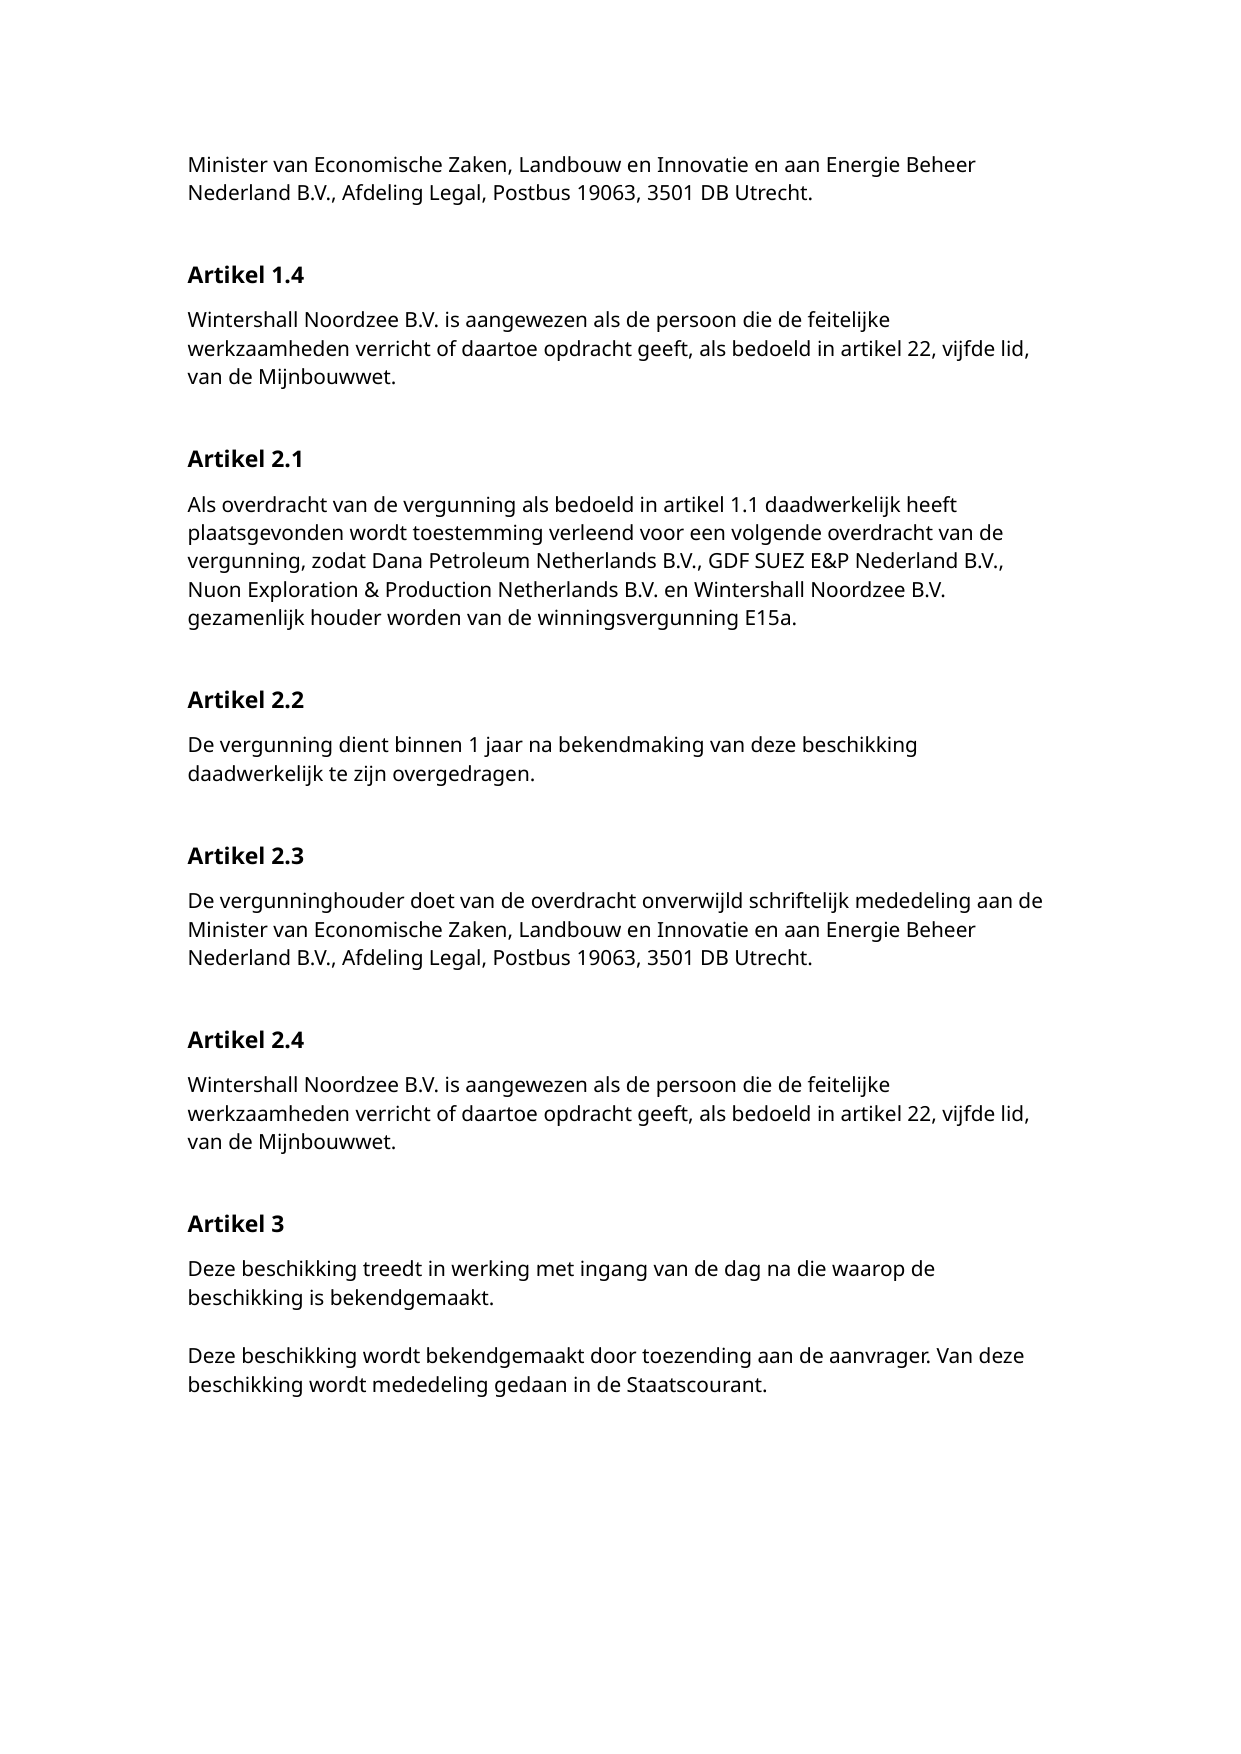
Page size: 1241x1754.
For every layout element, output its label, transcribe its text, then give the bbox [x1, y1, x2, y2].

subtitle Artikel 2.3 [187, 840, 1053, 871]
text De vergunning dient binnen 1 jaar na bekendmaking van deze beschikking daadwerkelijk te zijn overgedragen. [187, 731, 1053, 787]
text Wintershall Noordzee B.V. is aangewezen als de persoon die de feitelijke werkzaamheden verricht of daartoe opdracht geeft, als bedoeld in artikel 22, vijfde lid, van de Mijnbouwwet. [187, 1070, 1053, 1156]
subtitle Artikel 3 [187, 1208, 1053, 1239]
text Wintershall Noordzee B.V. is aangewezen als de persoon die de feitelijke werkzaamheden verricht of daartoe opdracht geeft, als bedoeld in artikel 22, vijfde lid, van de Mijnbouwwet. [187, 306, 1053, 391]
text Deze beschikking wordt bekendgemaakt door toezending aan de aanvrager. Van deze beschikking wordt mededeling gedaan in de Staatscourant. [187, 1341, 1053, 1398]
text Deze beschikking treedt in werking met ingang van de dag na die waarop de beschikking is bekendgemaakt. [187, 1254, 1053, 1311]
subtitle Artikel 2.1 [187, 443, 1053, 475]
subtitle Artikel 1.4 [187, 259, 1053, 291]
text Als overdracht van de vergunning als bedoeld in artikel 1.1 daadwerkelijk heeft plaatsgevonden wordt toestemming verleend voor een volgende overdracht van de vergunning, zodat Dana Petroleum Netherlands B.V., GDF SUEZ E&P Nederland B.V., Nuon Exploration & Production Netherlands B.V. en Wintershall Noordzee B.V. gezamenlijk houder worden van de winningsvergunning E15a. [187, 490, 1053, 632]
text Minister van Economische Zaken, Landbouw en Innovatie en aan Energie Beheer Nederland B.V., Afdeling Legal, Postbus 19063, 3501 DB Utrecht. [187, 150, 1053, 207]
text De vergunninghouder doet van de overdracht onverwijld schriftelijk mededeling aan de Minister van Economische Zaken, Landbouw en Innovatie en aan Energie Beheer Nederland B.V., Afdeling Legal, Postbus 19063, 3501 DB Utrecht. [187, 886, 1053, 972]
subtitle Artikel 2.2 [187, 684, 1053, 716]
subtitle Artikel 2.4 [187, 1024, 1053, 1055]
